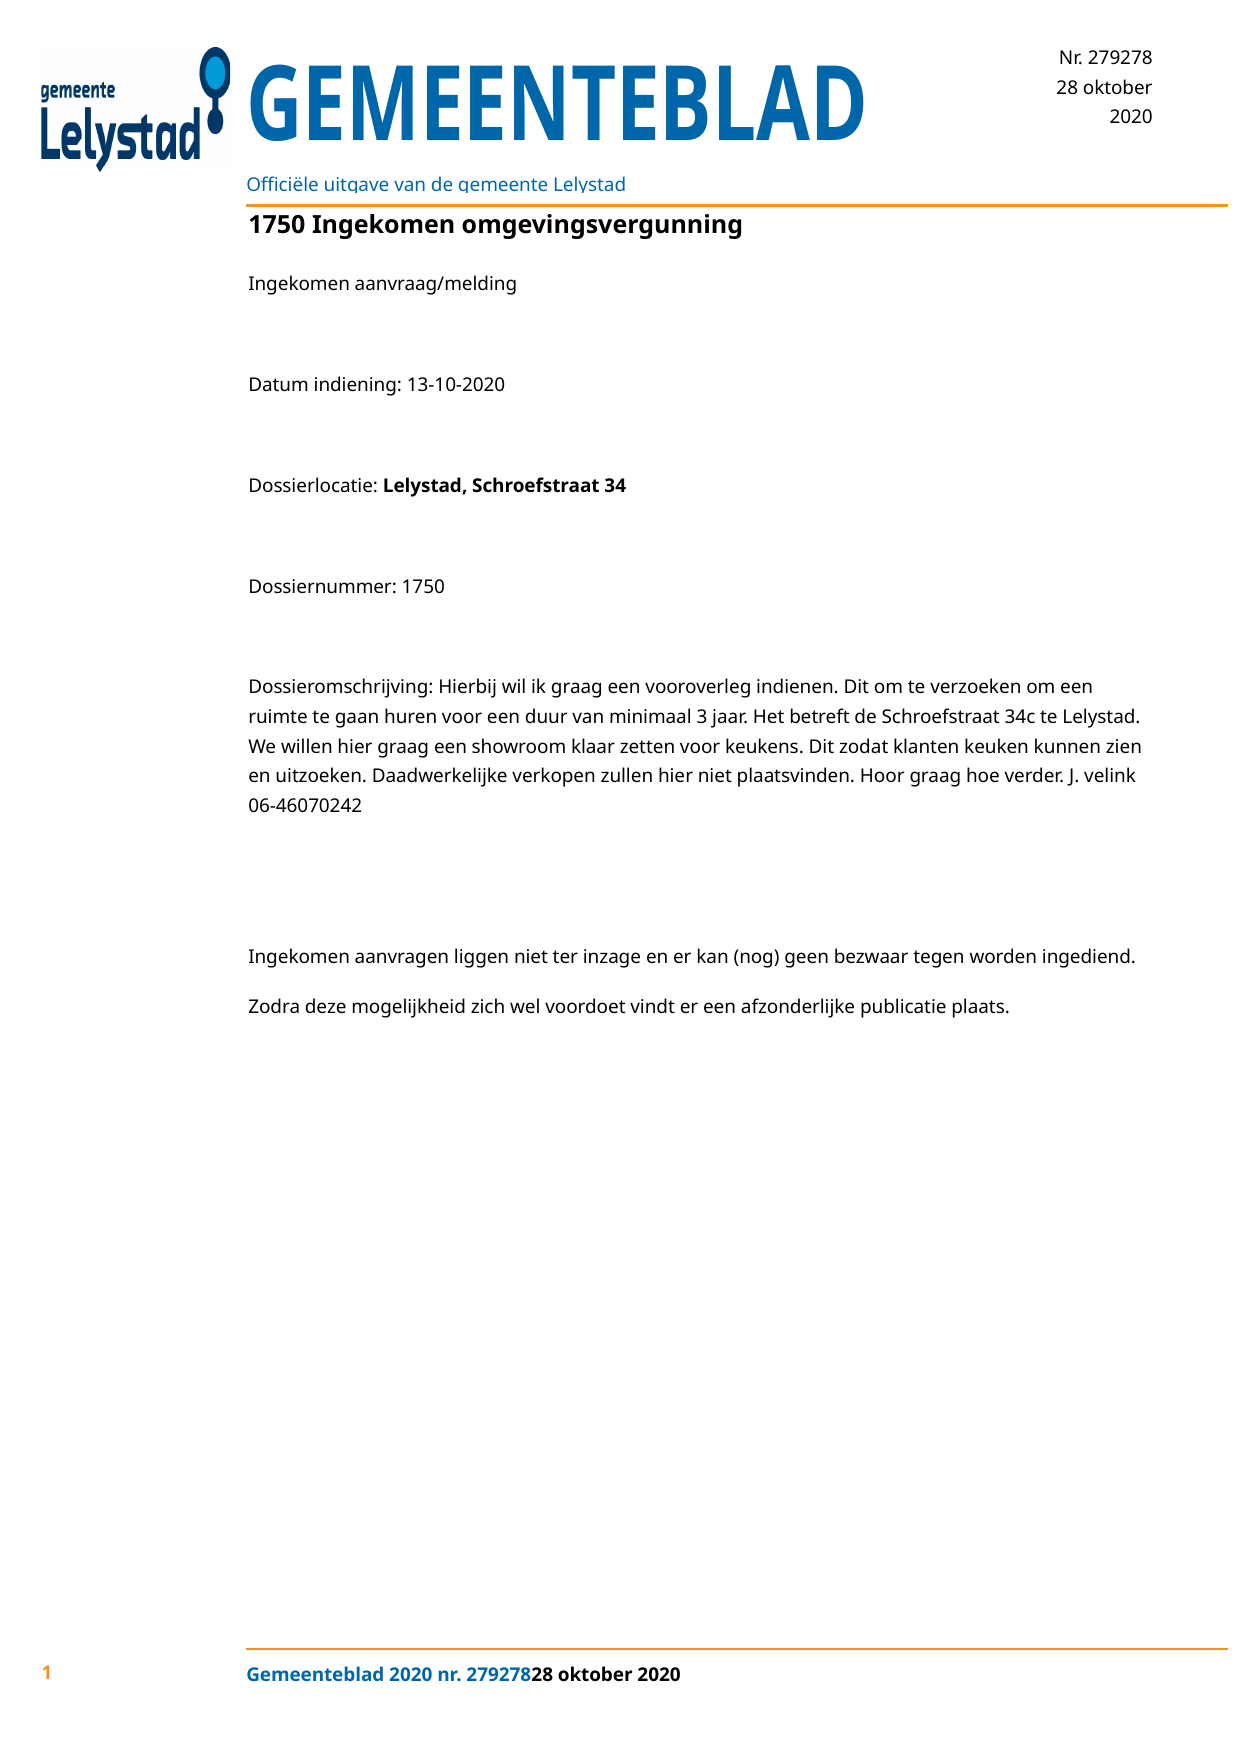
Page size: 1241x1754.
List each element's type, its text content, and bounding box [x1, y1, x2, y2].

text Dossieromschrijving: Hierbij wil ik graag een vooroverleg indienen. Dit om te verzoeken om een ruimte te gaan huren voor een duur van minimaal 3 jaar. Het betreft de Schroefstraat 34c te Lelystad. We willen hier graag een showroom klaar zetten voor keukens. Dit zodat klanten keuken kunnen zien en uitzoeken. Daadwerkelijke verkopen zullen hier niet plaatsvinden. Hoor graag hoe verder. J. velink 06-46070242 [248, 674, 1152, 818]
picture [41, 47, 231, 172]
text Ingekomen aanvraag/melding [248, 270, 1152, 296]
text Dossiernummer: 1750 [248, 573, 1152, 598]
text Zodra deze mogelijkheid zich wel voordoet vindt er een afzonderlijke publicatie plaats. [248, 994, 1152, 1019]
text Dossierlocatie: Lelystad, Schroefstraat 34 [248, 472, 1152, 498]
text Ingekomen aanvragen liggen niet ter inzage en er kan (nog) geen bezwaar tegen worden ingediend. [248, 943, 1152, 969]
text 1750 Ingekomen omgevingsvergunning [248, 207, 1152, 241]
text Datum indiening: 13-10-2020 [248, 371, 1152, 397]
